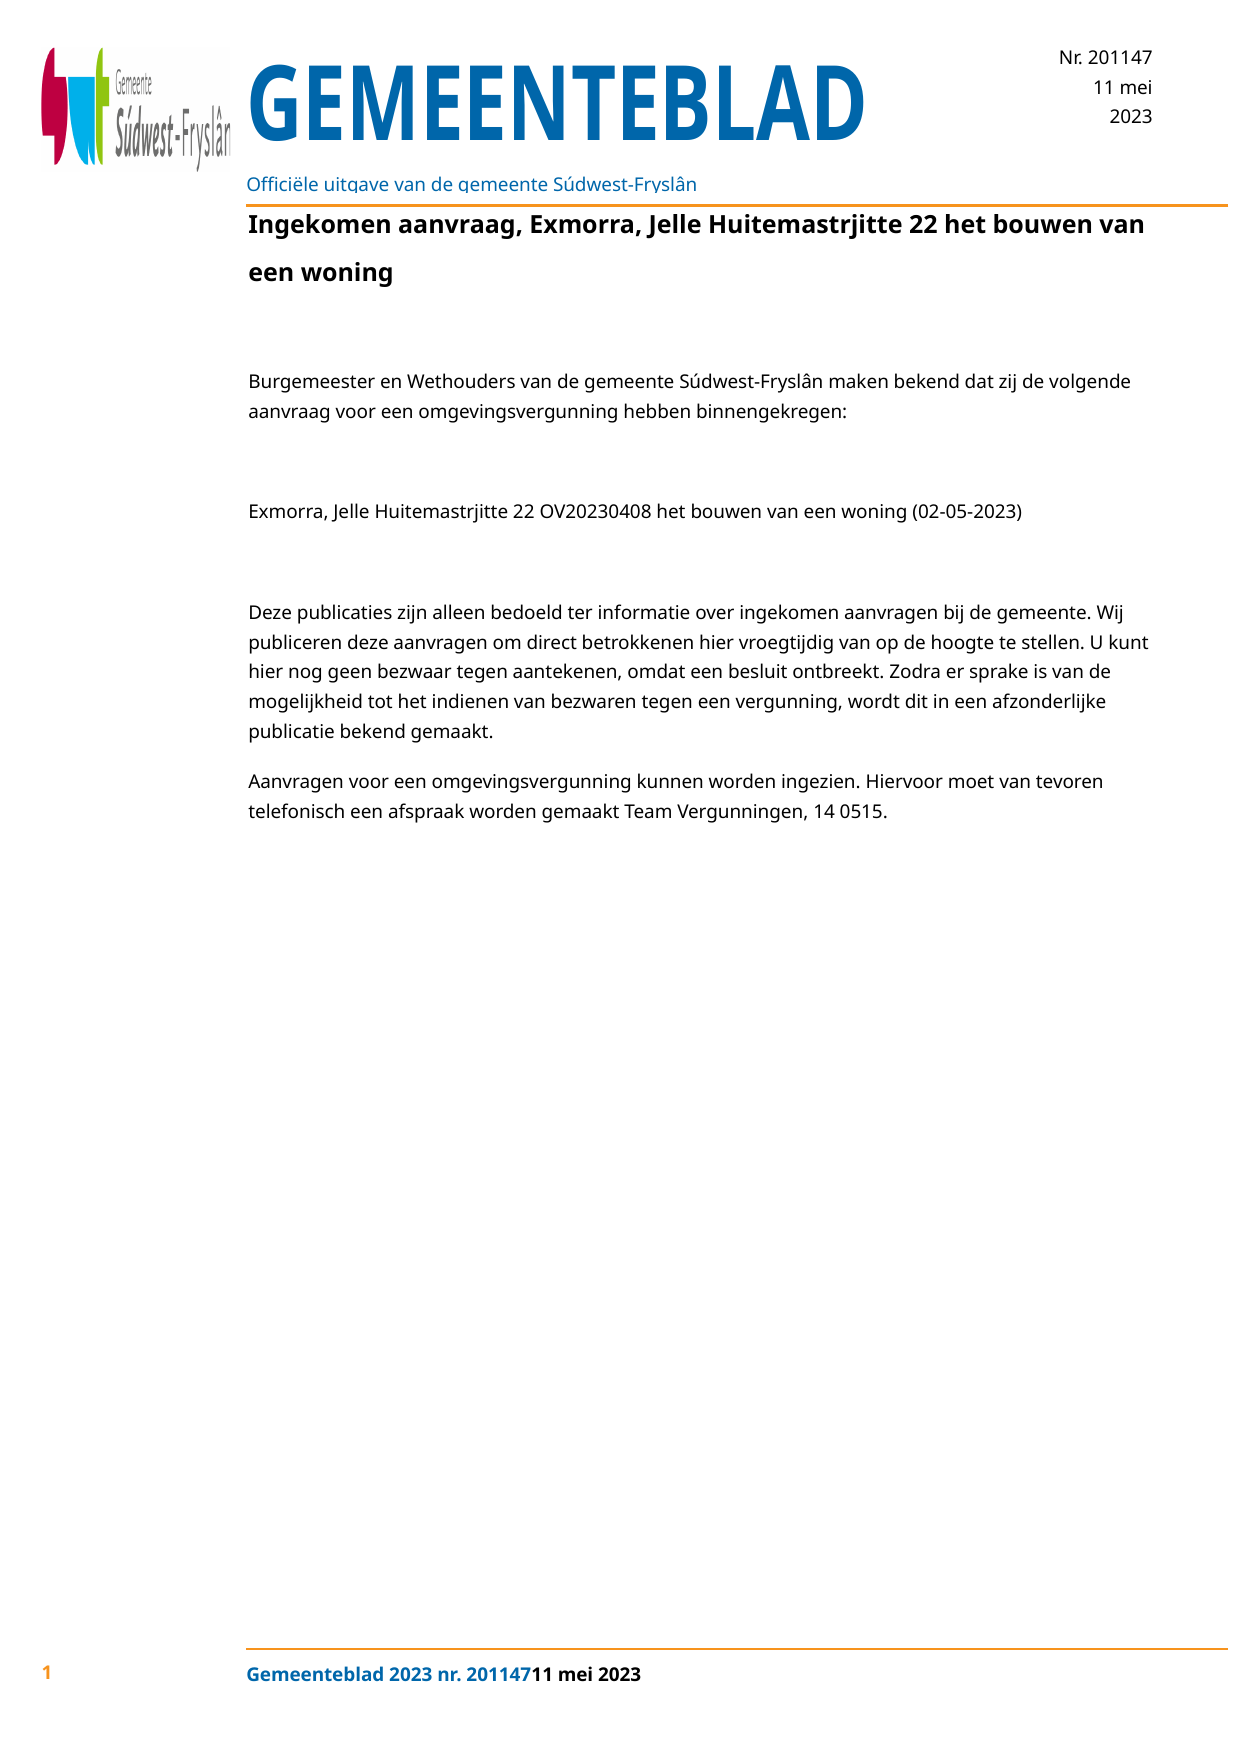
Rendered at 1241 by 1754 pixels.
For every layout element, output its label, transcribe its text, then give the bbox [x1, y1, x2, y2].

text Burgemeester en Wethouders van de gemeente Súdwest-Fryslân maken bekend dat zij de volgende aanvraag voor een omgevingsvergunning hebben binnengekregen: [248, 368, 1152, 424]
picture [41, 47, 231, 172]
text Deze publicaties zijn alleen bedoeld ter informatie over ingekomen aanvragen bij de gemeente. Wij publiceren deze aanvragen om direct betrokkenen hier vroegtijdig van op de hoogte te stellen. U kunt hier nog geen bezwaar tegen aantekenen, omdat een besluit ontbreekt. Zodra er sprake is van de mogelijkheid tot het indienen van bezwaren tegen een vergunning, wordt dit in een afzonderlijke publicatie bekend gemaakt. [248, 599, 1152, 744]
text Aanvragen voor een omgevingsvergunning kunnen worden ingezien. Hiervoor moet van tevoren telefonisch een afspraak worden gemaakt Team Vergunningen, 14 0515. [248, 768, 1152, 824]
text Ingekomen aanvraag, Exmorra, Jelle Huitemastrjitte 22 het bouwen van een woning [248, 207, 1152, 288]
text Exmorra, Jelle Huitemastrjitte 22 OV20230408 het bouwen van een woning (02-05-2023) [248, 499, 1152, 524]
